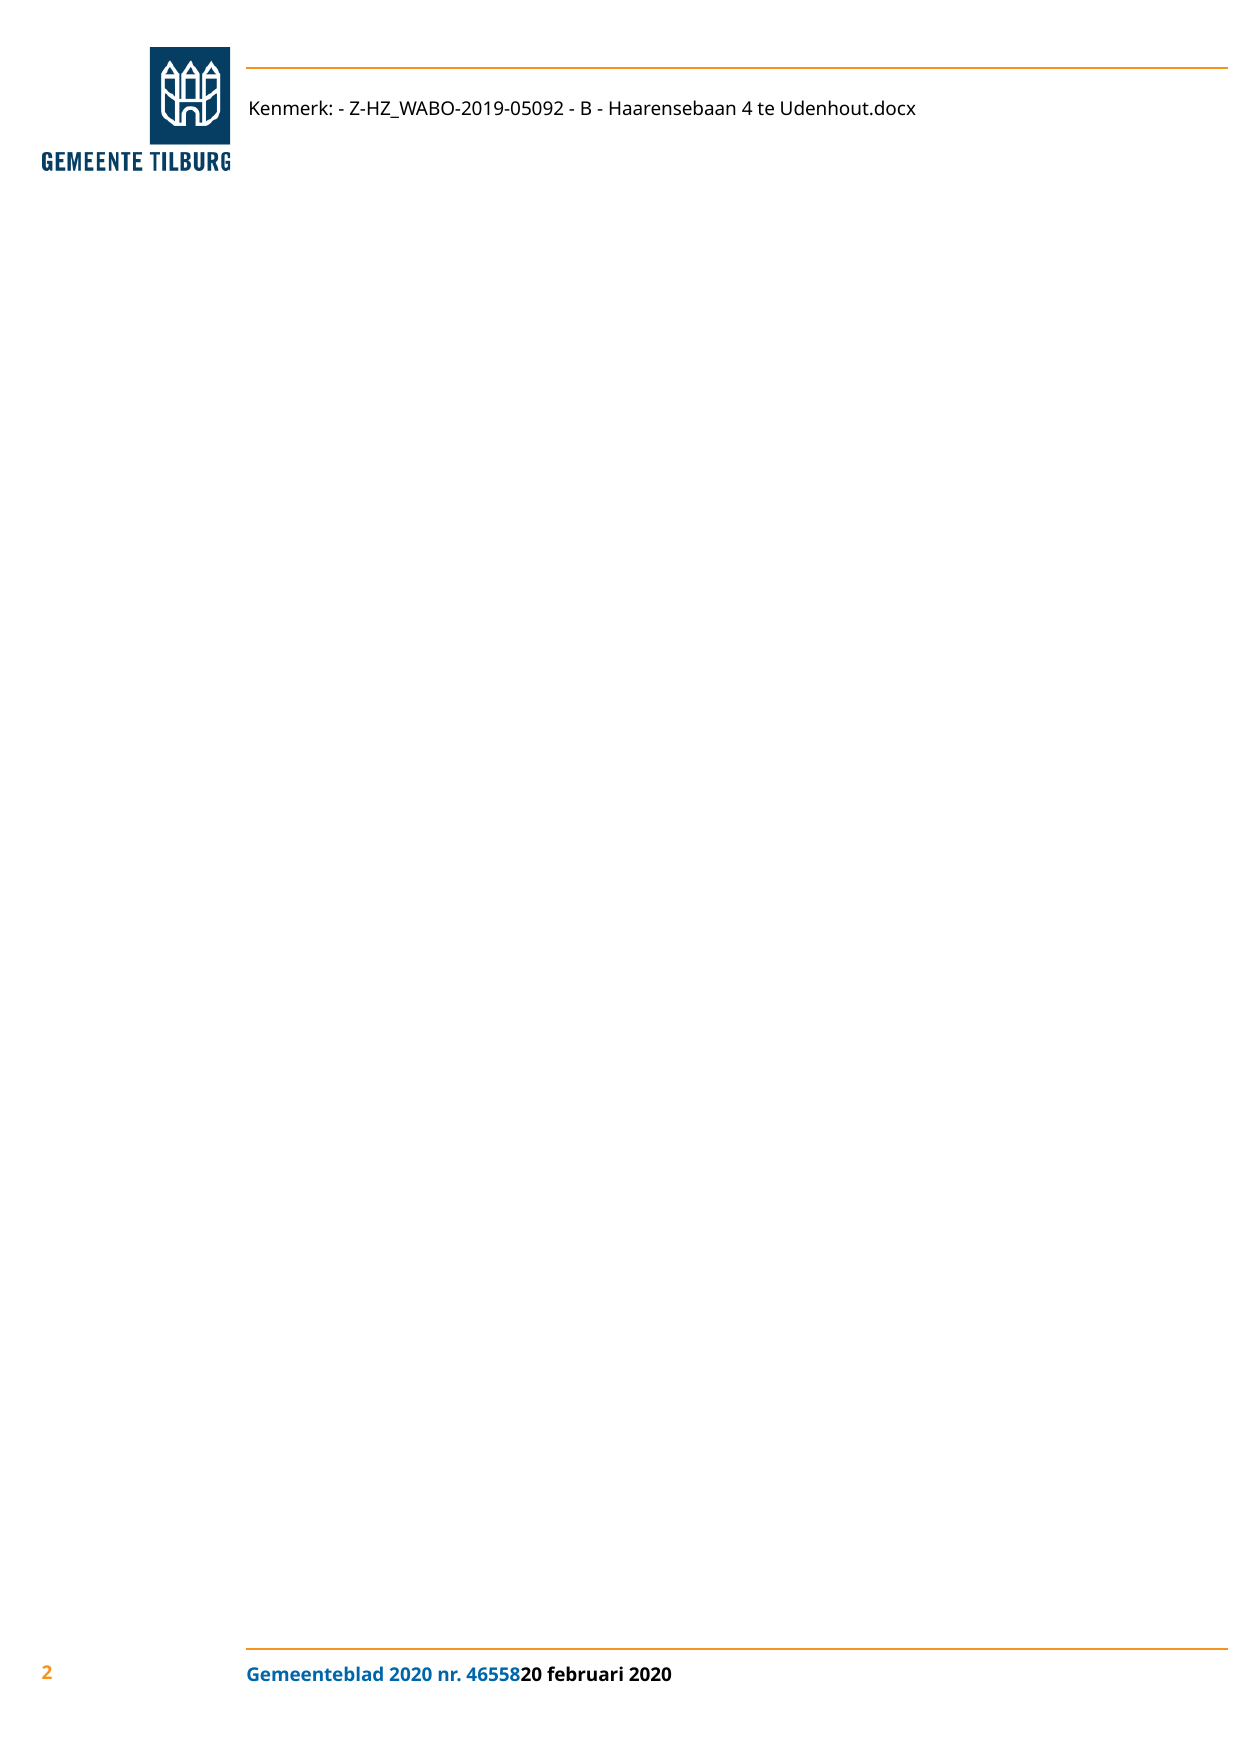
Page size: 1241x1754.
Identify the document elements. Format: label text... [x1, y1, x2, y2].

picture [41, 47, 231, 172]
text Kenmerk: - Z-HZ_WABO-2019-05092 - B - Haarensebaan 4 te Udenhout.docx [248, 95, 1152, 121]
